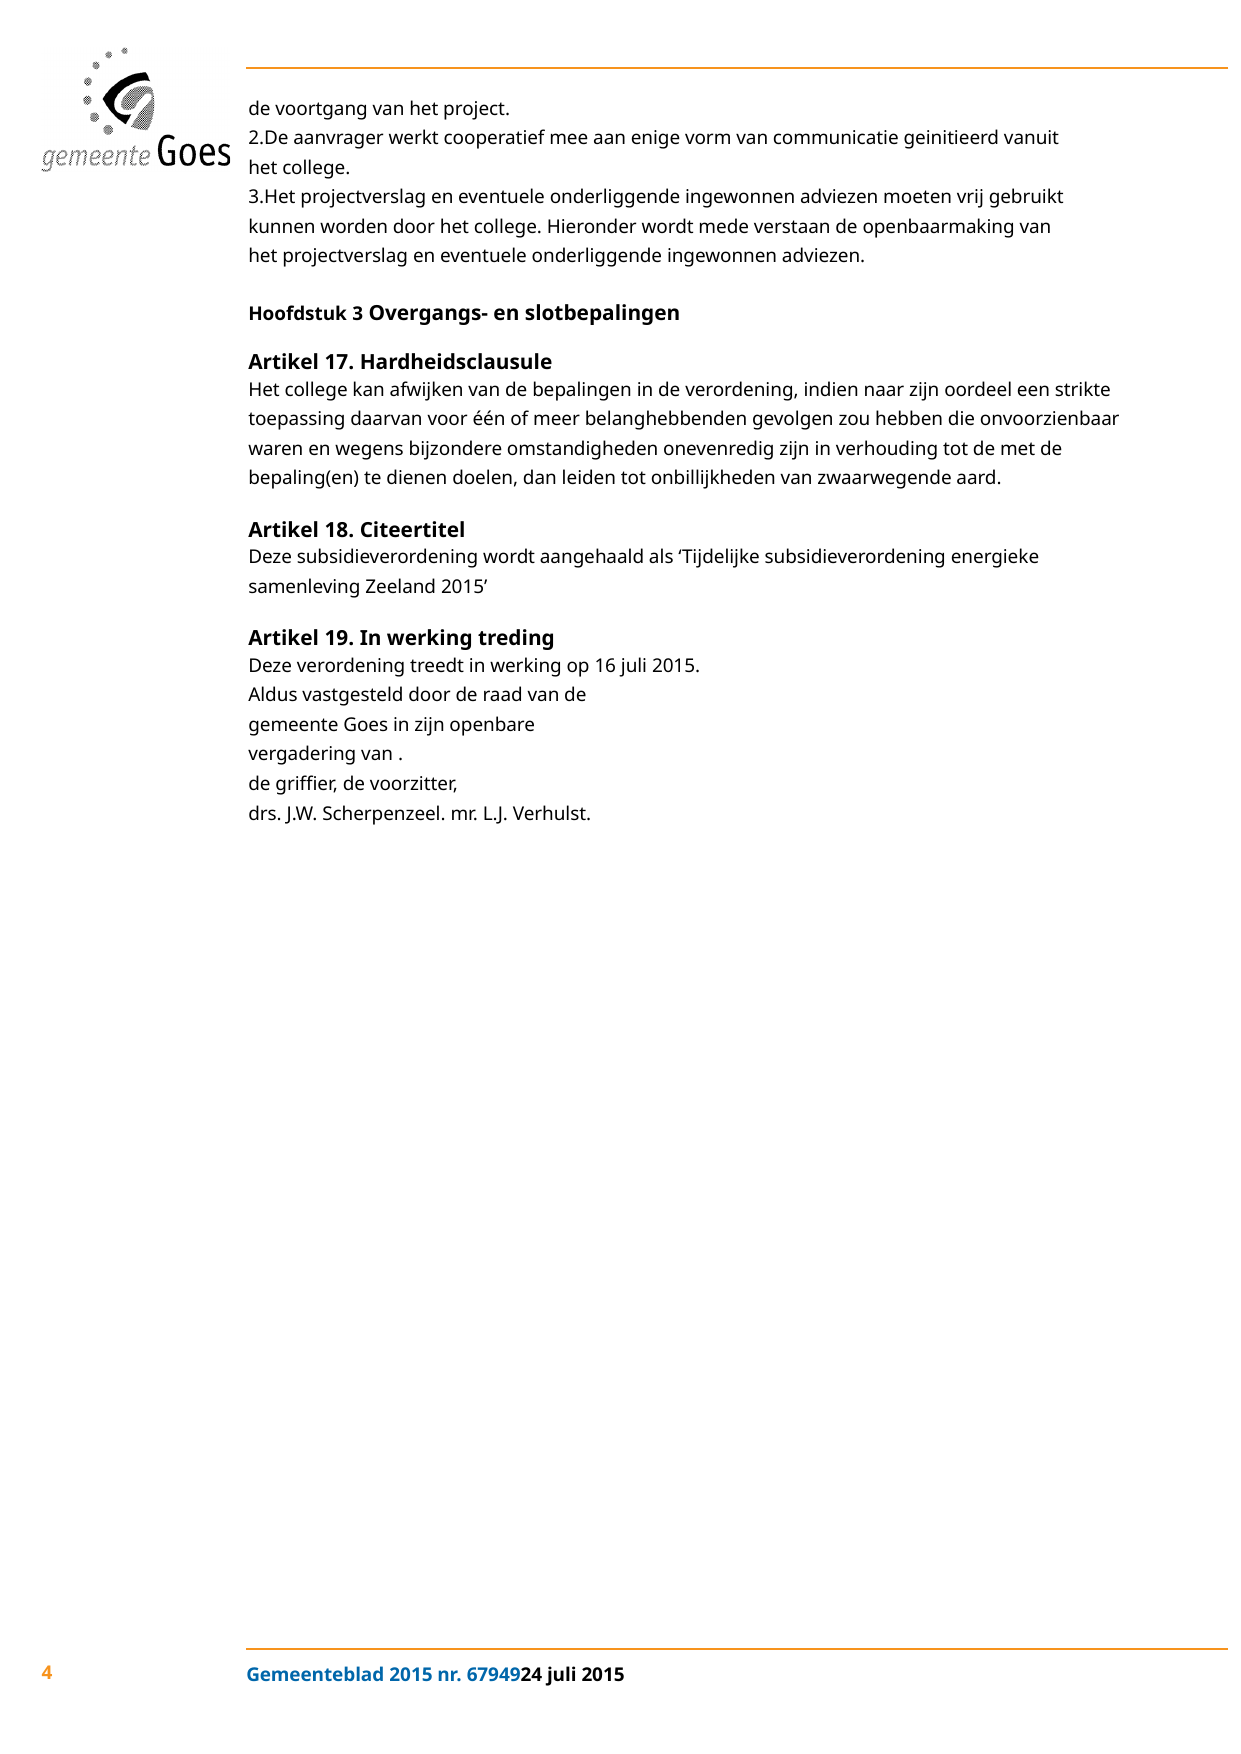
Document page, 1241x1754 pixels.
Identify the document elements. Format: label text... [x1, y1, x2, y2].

text vergadering van . [248, 741, 1152, 766]
text Artikel 19. In werking treding [248, 623, 1152, 652]
text Artikel 17. Hardheidsclausule [248, 347, 1152, 376]
text 2.De aanvrager werkt cooperatief mee aan enige vorm van communicatie geinitieerd vanuit [248, 124, 1152, 150]
text kunnen worden door het college. Hieronder wordt mede verstaan de openbaarmaking van [248, 213, 1152, 239]
text Deze subsidieverordening wordt aangehaald als ‘Tijdelijke subsidieverordening energieke samenleving Zeeland 2015’ [248, 543, 1152, 599]
text Aldus vastgesteld door de raad van de [248, 681, 1152, 707]
text Deze verordening treedt in werking op 16 juli 2015. [248, 652, 1152, 677]
text het college. [248, 154, 1152, 180]
text drs. J.W. Scherpenzeel. mr. L.J. Verhulst. [248, 800, 1152, 825]
picture [41, 47, 231, 172]
text Artikel 18. Citeertitel [248, 515, 1152, 543]
text gemeente Goes in zijn openbare [248, 711, 1152, 737]
text de voortgang van het project. [248, 95, 1152, 121]
text Het college kan afwijken van de bepalingen in de verordening, indien naar zijn oordeel een strikte toepassing daarvan voor één of meer belanghebbenden gevolgen zou hebben die onvoorzienbaar waren en wegens bijzondere omstandigheden onevenredig zijn in verhouding tot de met de bepaling(en) te dienen doelen, dan leiden tot onbillijkheden van zwaarwegende aard. [248, 376, 1152, 490]
text het projectverslag en eventuele onderliggende ingewonnen adviezen. [248, 243, 1152, 268]
text Hoofdstuk 3 Overgangs- en slotbepalingen [248, 298, 1152, 326]
text de griffier, de voorzitter, [248, 770, 1152, 796]
text 3.Het projectverslag en eventuele onderliggende ingewonnen adviezen moeten vrij gebruikt [248, 183, 1152, 209]
